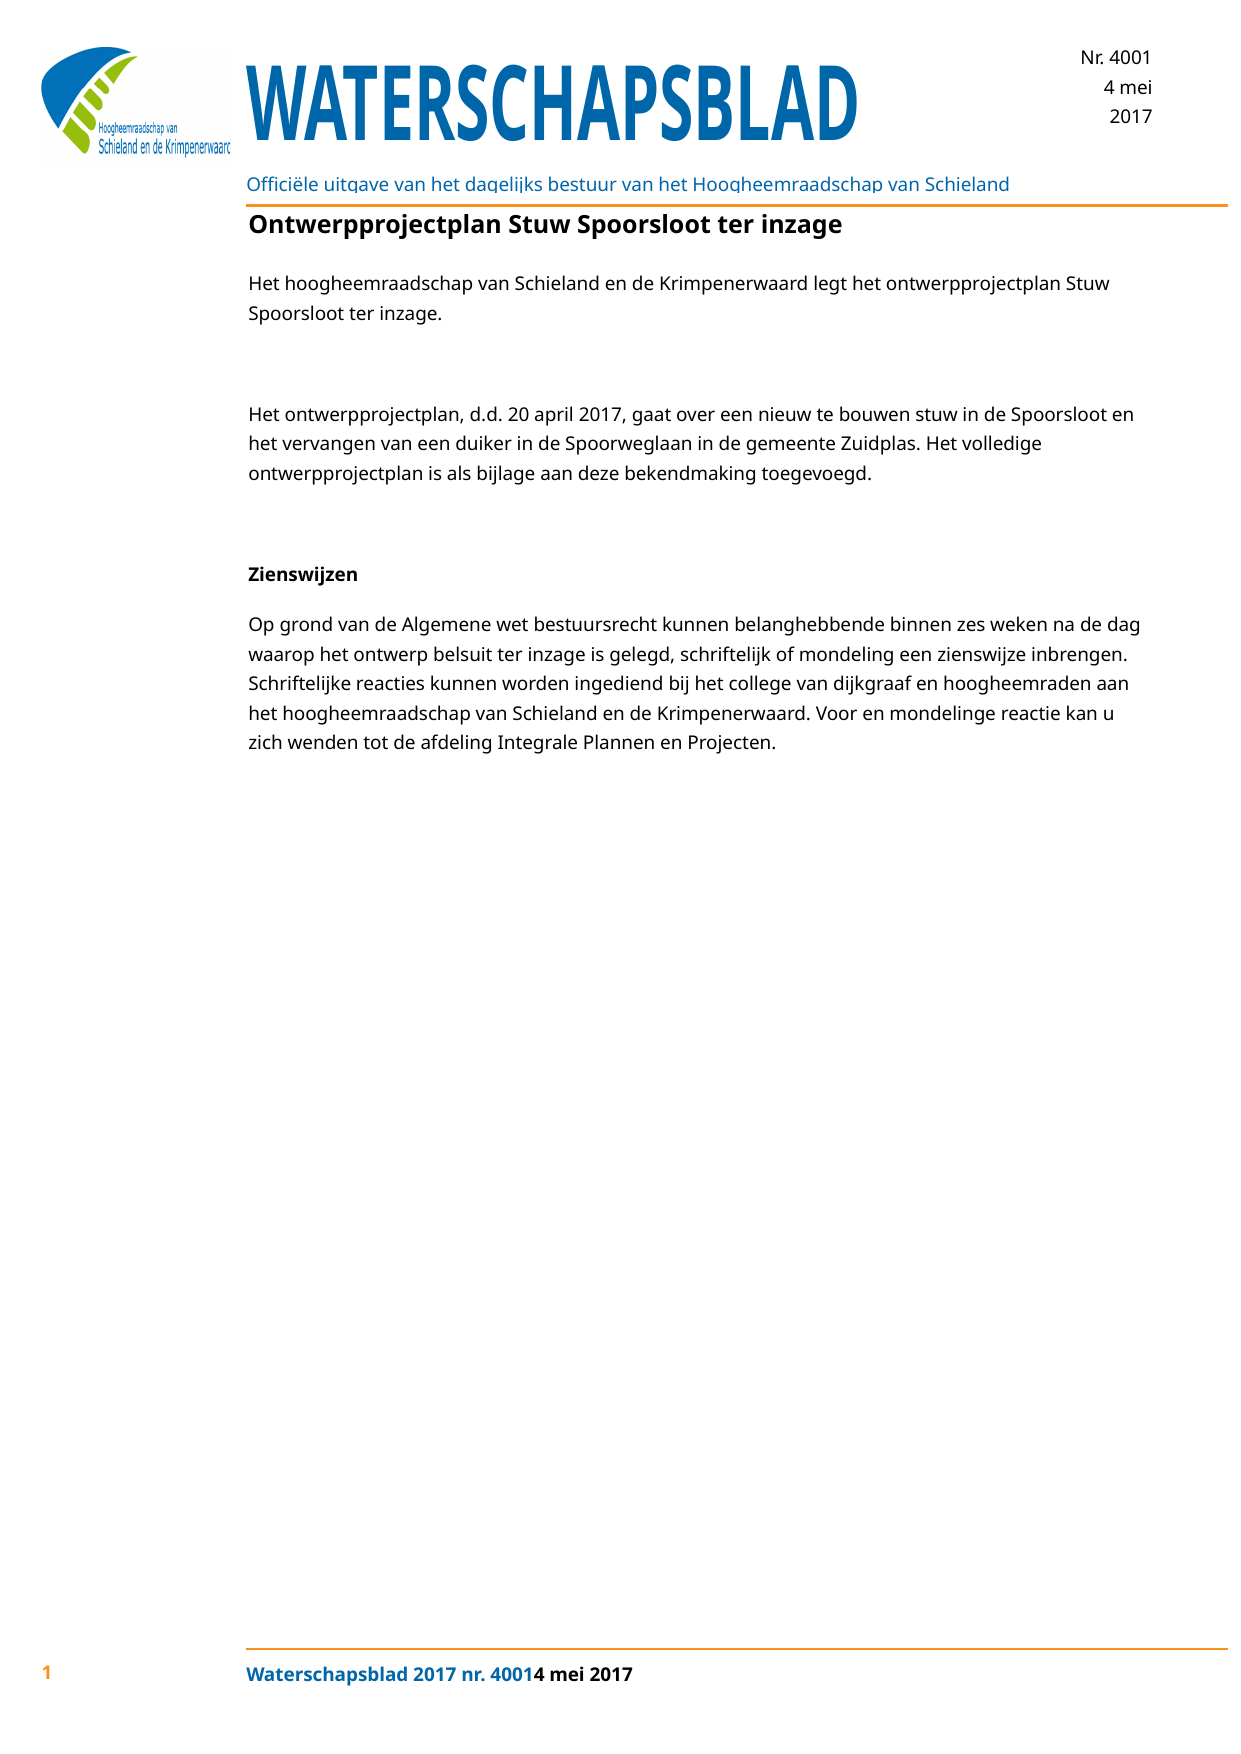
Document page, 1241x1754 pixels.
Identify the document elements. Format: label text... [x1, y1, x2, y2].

text Ontwerpprojectplan Stuw Spoorsloot ter inzage [248, 207, 1152, 241]
text Op grond van de Algemene wet bestuursrecht kunnen belanghebbende binnen zes weken na de dag waarop het ontwerp belsuit ter inzage is gelegd, schriftelijk of mondeling een zienswijze inbrengen. Schriftelijke reacties kunnen worden ingediend bij het college van dijkgraaf en hoogheemraden aan het hoogheemraadschap van Schieland en de Krimpenerwaard. Voor en mondelinge reactie kan u zich wenden tot de afdeling Integrale Plannen en Projecten. [248, 611, 1152, 755]
text Zienswijzen [248, 561, 1152, 586]
picture [41, 47, 231, 172]
text Het ontwerpprojectplan, d.d. 20 april 2017, gaat over een nieuw te bouwen stuw in de Spoorsloot en het vervangen van een duiker in de Spoorweglaan in de gemeente Zuidplas. Het volledige ontwerpprojectplan is als bijlage aan deze bekendmaking toegevoegd. [248, 401, 1152, 486]
text Het hoogheemraadschap van Schieland en de Krimpenerwaard legt het ontwerpprojectplan Stuw Spoorsloot ter inzage. [248, 270, 1152, 326]
